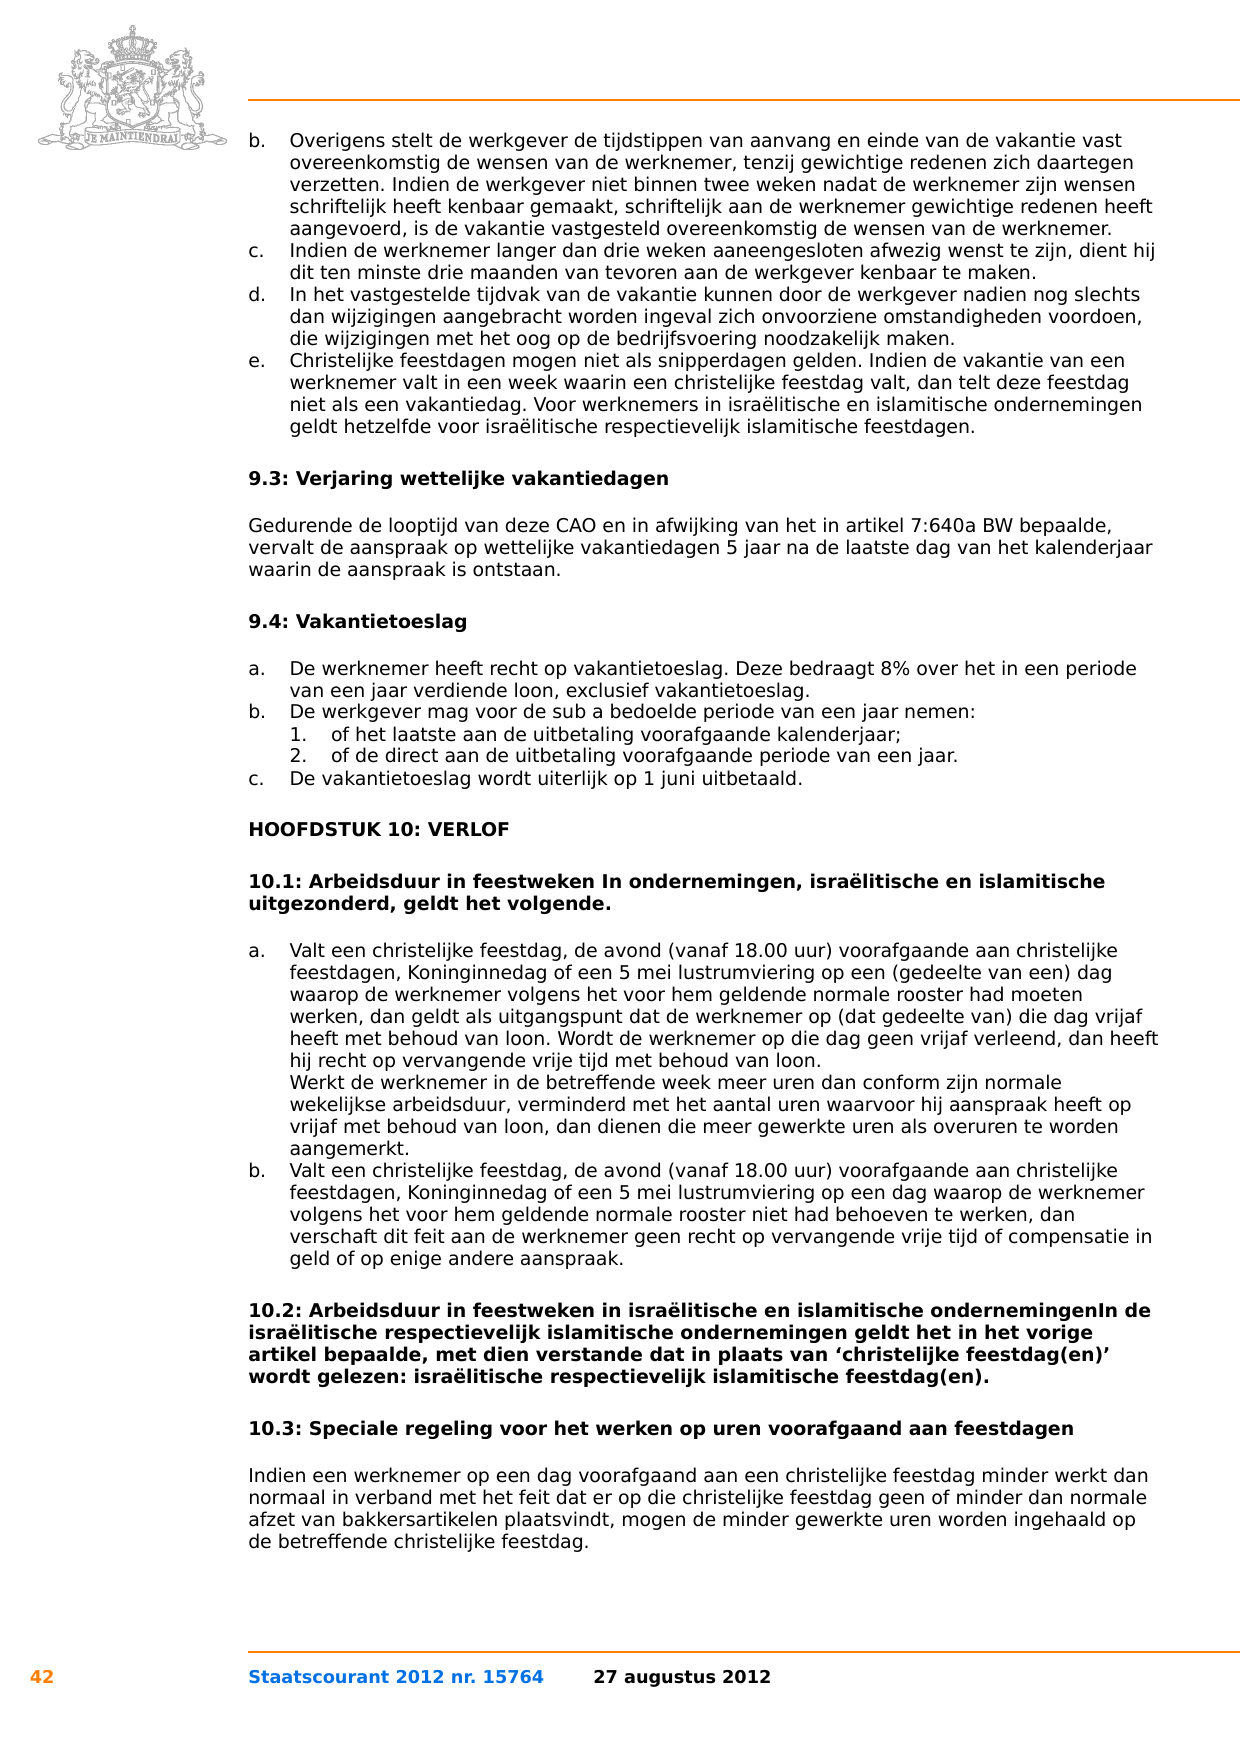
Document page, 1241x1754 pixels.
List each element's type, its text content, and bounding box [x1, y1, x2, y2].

text a. Valt een christelijke feestdag, de avond (vanaf 18.00 uur) voorafgaande aan christelijke feestdagen, Koninginnedag of een 5 mei lustrumviering op een (gedeelte van een) dag waarop de werknemer volgens het voor hem geldende normale rooster had moeten werken, dan geldt als uitgangspunt dat de werknemer op (dat gedeelte van) die dag vrijaf heeft met behoud van loon. Wordt de werknemer op die dag geen vrijaf verleend, dan heeft hij recht op vervangende vrije tijd met behoud van loon. [248, 940, 1163, 1072]
text Indien een werknemer op een dag voorafgaand aan een christelijke feestdag minder werkt dan normaal in verband met het feit dat er op die christelijke feestdag geen of minder dan normale afzet van bakkersartikelen plaatsvindt, mogen de minder gewerkte uren worden ingehaald op de betreffende christelijke feestdag. [248, 1465, 1163, 1553]
text d. In het vastgestelde tijdvak van de vakantie kunnen door de werkgever nadien nog slechts dan wijzigingen aangebracht worden ingeval zich onvoorziene omstandigheden voordoen, die wijzigingen met het oog op de bedrijfsvoering noodzakelijk maken. [248, 284, 1163, 350]
text e. Christelijke feestdagen mogen niet als snipperdagen gelden. Indien de vakantie van een werknemer valt in een week waarin een christelijke feestdag valt, dan telt deze feestdag niet als een vakantiedag. Voor werknemers in israëlitische en islamitische ondernemingen geldt hetzelfde voor israëlitische respectievelijk islamitische feestdagen. [248, 350, 1163, 438]
subtitle 9.4: Vakantietoeslag [248, 611, 1163, 632]
text a. De werknemer heeft recht op vakantietoeslag. Deze bedraagt 8% over het in een periode van een jaar verdiende loon, exclusief vakantietoeslag. [248, 657, 1163, 701]
text c. De vakantietoeslag wordt uiterlijk op 1 juni uitbetaald. [248, 767, 1163, 789]
text 1. of het laatste aan de uitbetaling voorafgaande kalenderjaar; [289, 723, 1163, 745]
subtitle 9.3: Verjaring wettelijke vakantiedagen [248, 468, 1163, 489]
text 2. of de direct aan de uitbetaling voorafgaande periode van een jaar. [289, 745, 1163, 767]
text Werkt de werknemer in de betreffende week meer uren dan conform zijn normale wekelijkse arbeidsduur, verminderd met het aantal uren waarvoor hij aanspraak heeft op vrijaf met behoud van loon, dan dienen die meer gewerkte uren als overuren te worden aangemerkt. [289, 1072, 1163, 1160]
picture [38, 25, 227, 150]
text b. Valt een christelijke feestdag, de avond (vanaf 18.00 uur) voorafgaande aan christelijke feestdagen, Koninginnedag of een 5 mei lustrumviering op een dag waarop de werknemer volgens het voor hem geldende normale rooster niet had behoeven te werken, dan verschaft dit feit aan de werknemer geen recht op vervangende vrije tijd of compensatie in geld of op enige andere aanspraak. [248, 1160, 1163, 1270]
text Gedurende de looptijd van deze CAO en in afwijking van het in artikel 7:640a BW bepaalde, vervalt de aanspraak op wettelijke vakantiedagen 5 jaar na de laatste dag van het kalenderjaar waarin de aanspraak is ontstaan. [248, 514, 1163, 581]
subtitle 10.2: Arbeidsduur in feestweken in israëlitische en islamitische ondernemingenIn de israëlitische respectievelijk islamitische ondernemingen geldt het in het vorige artikel bepaalde, met dien verstande dat in plaats van ‘christelijke feestdag(en)’ wordt gelezen: israëlitische respectievelijk islamitische feestdag(en). [248, 1300, 1163, 1388]
subtitle 10.3: Speciale regeling voor het werken op uren voorafgaand aan feestdagen [248, 1418, 1163, 1440]
subtitle HOOFDSTUK 10: VERLOF [248, 819, 1163, 841]
text b. Overigens stelt de werkgever de tijdstippen van aanvang en einde van de vakantie vast overeenkomstig de wensen van de werknemer, tenzij gewichtige redenen zich daartegen verzetten. Indien de werkgever niet binnen twee weken nadat de werknemer zijn wensen schriftelijk heeft kenbaar gemaakt, schriftelijk aan de werknemer gewichtige redenen heeft aangevoerd, is de vakantie vastgesteld overeenkomstig de wensen van de werknemer. [248, 130, 1163, 240]
subtitle 10.1: Arbeidsduur in feestweken In ondernemingen, israëlitische en islamitische uitgezonderd, geldt het volgende. [248, 871, 1163, 915]
text b. De werkgever mag voor de sub a bedoelde periode van een jaar nemen: [248, 701, 1163, 723]
text c. Indien de werknemer langer dan drie weken aaneengesloten afwezig wenst te zijn, dient hij dit ten minste drie maanden van tevoren aan de werkgever kenbaar te maken. [248, 240, 1163, 284]
